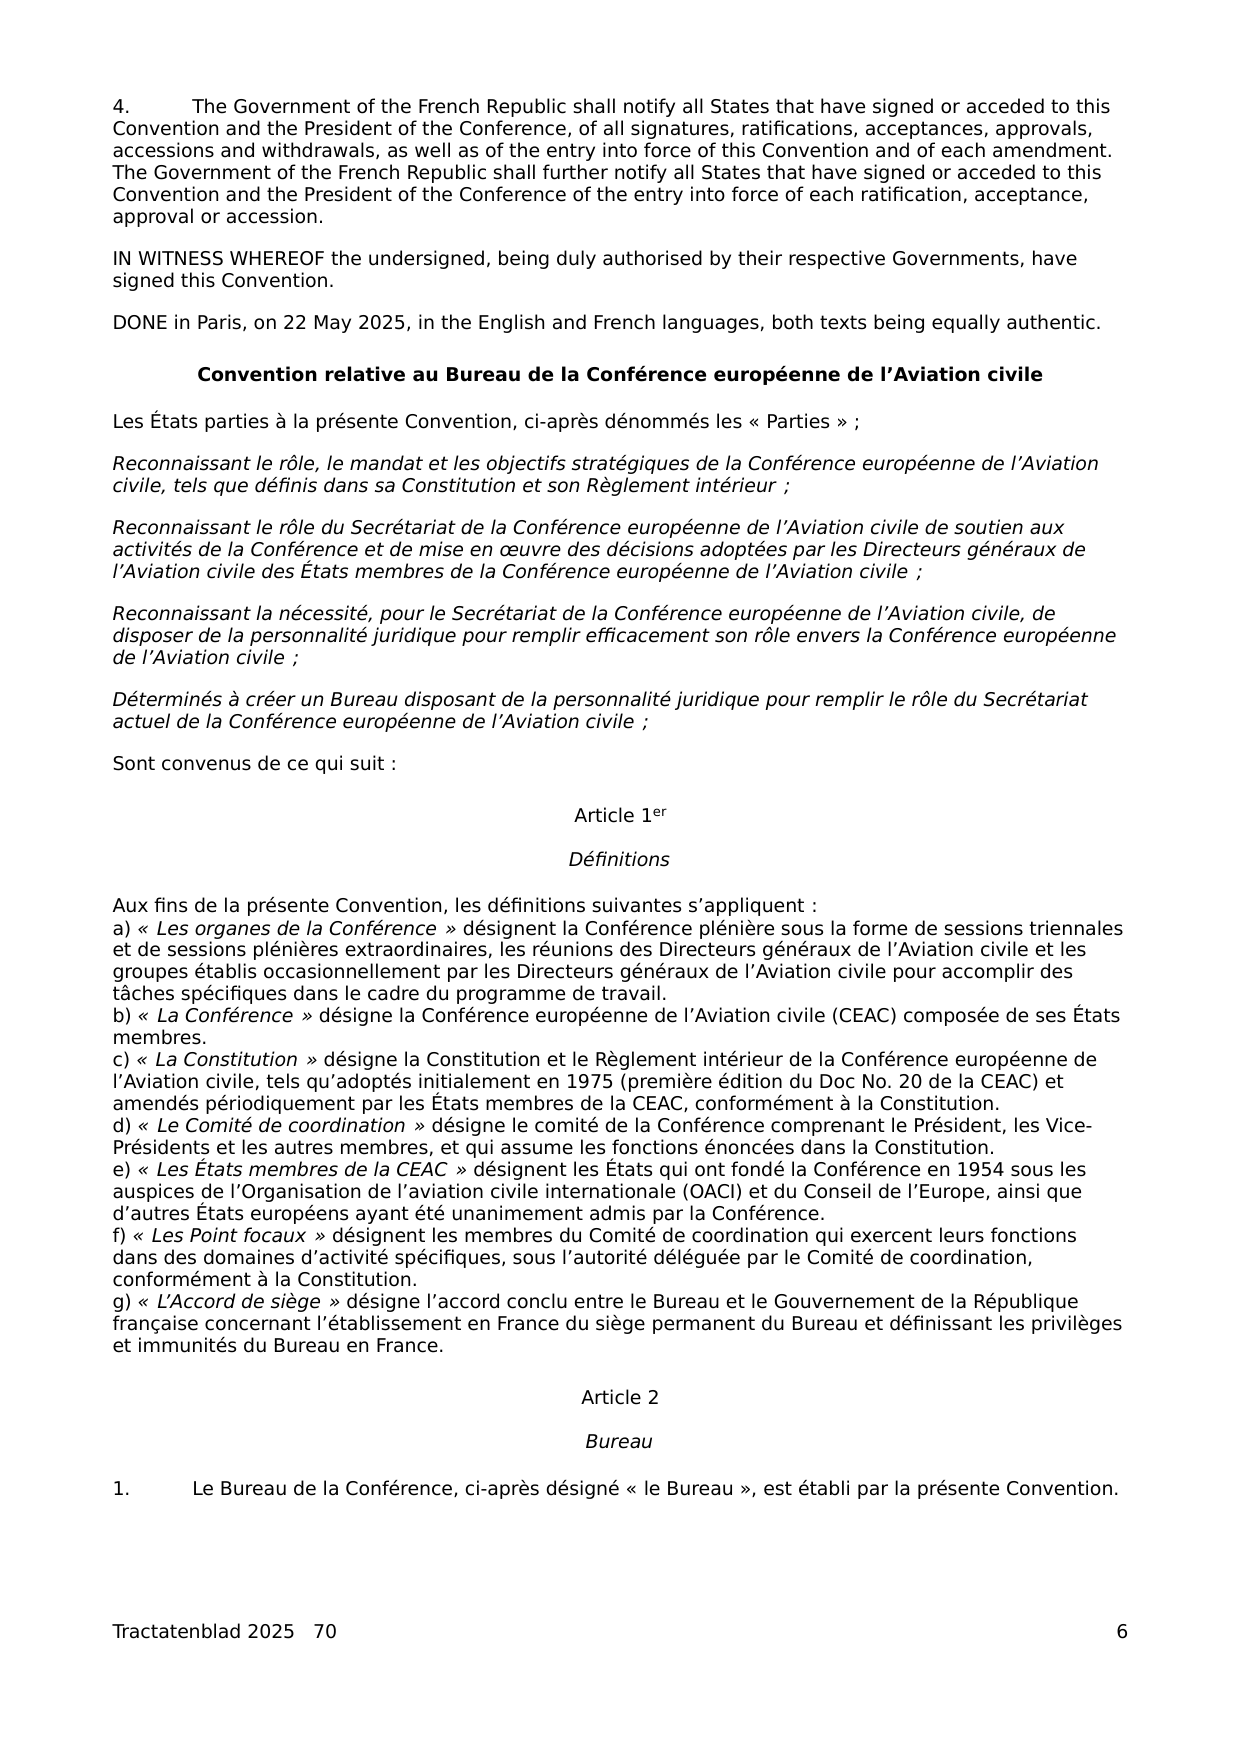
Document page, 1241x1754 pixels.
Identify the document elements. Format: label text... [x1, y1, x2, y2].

text g) « L’Accord de siège » désigne l’accord conclu entre le Bureau et le Gouvernement de la République française concernant l’établissement en France du siège permanent du Bureau et définissant les privilèges et immunités du Bureau en France. [112, 1291, 1128, 1357]
text a) « Les organes de la Conférence » désignent la Conférence plénière sous la forme de sessions triennales et de sessions plénières extraordinaires, les réunions des Directeurs généraux de l’Aviation civile et les groupes établis occasionnellement par les Directeurs généraux de l’Aviation civile pour accomplir des tâches spécifiques dans le cadre du programme de travail. [112, 917, 1128, 1005]
subtitle Convention relative au Bureau de la Conférence européenne de l’Aviation civile [112, 364, 1128, 386]
text f) « Les Point focaux » désignent les membres du Comité de coordination qui exercent leurs fonctions dans des domaines d’activité spécifiques, sous l’autorité déléguée par le Comité de coordination, conformément à la Constitution. [112, 1225, 1128, 1291]
text 1. Le Bureau de la Conférence, ci-après désigné « le Bureau », est établi par la présente Convention. [112, 1478, 1128, 1500]
text Déterminés à créer un Bureau disposant de la personnalité juridique pour remplir le rôle du Secrétariat actuel de la Conférence européenne de l’Aviation civile ; [112, 688, 1128, 732]
subtitle Article 2 Bureau [112, 1387, 1128, 1453]
text Reconnaissant la nécessité, pour le Secrétariat de la Conférence européenne de l’Aviation civile, de disposer de la personnalité juridique pour remplir efficacement son rôle envers la Conférence européenne de l’Aviation civile ; [112, 603, 1128, 668]
subtitle Article 1er Définitions [112, 804, 1128, 870]
text Reconnaissant le rôle du Secrétariat de la Conférence européenne de l’Aviation civile de soutien aux activités de la Conférence et de mise en œuvre des décisions adoptées par les Directeurs généraux de l’Aviation civile des États membres de la Conférence européenne de l’Aviation civile ; [112, 517, 1128, 583]
text Reconnaissant le rôle, le mandat et les objectifs stratégiques de la Conférence européenne de l’Aviation civile, tels que définis dans sa Constitution et son Règlement intérieur ; [112, 453, 1128, 497]
text e) « Les États membres de la CEAC » désignent les États qui ont fondé la Conférence en 1954 sous les auspices de l’Organisation de l’aviation civile internationale (OACI) et du Conseil de l’Europe, ainsi que d’autres États européens ayant été unanimement admis par la Conférence. [112, 1159, 1128, 1225]
text IN WITNESS WHEREOF the undersigned, being duly authorised by their respective Governments, have signed this Convention. [112, 248, 1128, 292]
text Aux fins de la présente Convention, les définitions suivantes s’appliquent : [112, 895, 1128, 917]
text b) « La Conférence » désigne la Conférence européenne de l’Aviation civile (CEAC) composée de ses États membres. [112, 1005, 1128, 1049]
text c) « La Constitution » désigne la Constitution et le Règlement intérieur de la Conférence européenne de l’Aviation civile, tels qu’adoptés initialement en 1975 (première édition du Doc No. 20 de la CEAC) et amendés périodiquement par les États membres de la CEAC, conformément à la Constitution. [112, 1049, 1128, 1115]
text d) « Le Comité de coordination » désigne le comité de la Conférence comprenant le Président, les Vice-Présidents et les autres membres, et qui assume les fonctions énoncées dans la Constitution. [112, 1115, 1128, 1159]
text DONE in Paris, on 22 May 2025, in the English and French languages, both texts being equally authentic. [112, 312, 1128, 334]
text Les États parties à la présente Convention, ci-après dénommés les « Parties » ; [112, 411, 1128, 433]
text Sont convenus de ce qui suit : [112, 752, 1128, 774]
text 4. The Government of the French Republic shall notify all States that have signed or acceded to this Convention and the President of the Conference, of all signatures, ratifications, acceptances, approvals, accessions and withdrawals, as well as of the entry into force of this Convention and of each amendment. The Government of the French Republic shall further notify all States that have signed or acceded to this Convention and the President of the Conference of the entry into force of each ratification, acceptance, approval or accession. [112, 96, 1128, 228]
